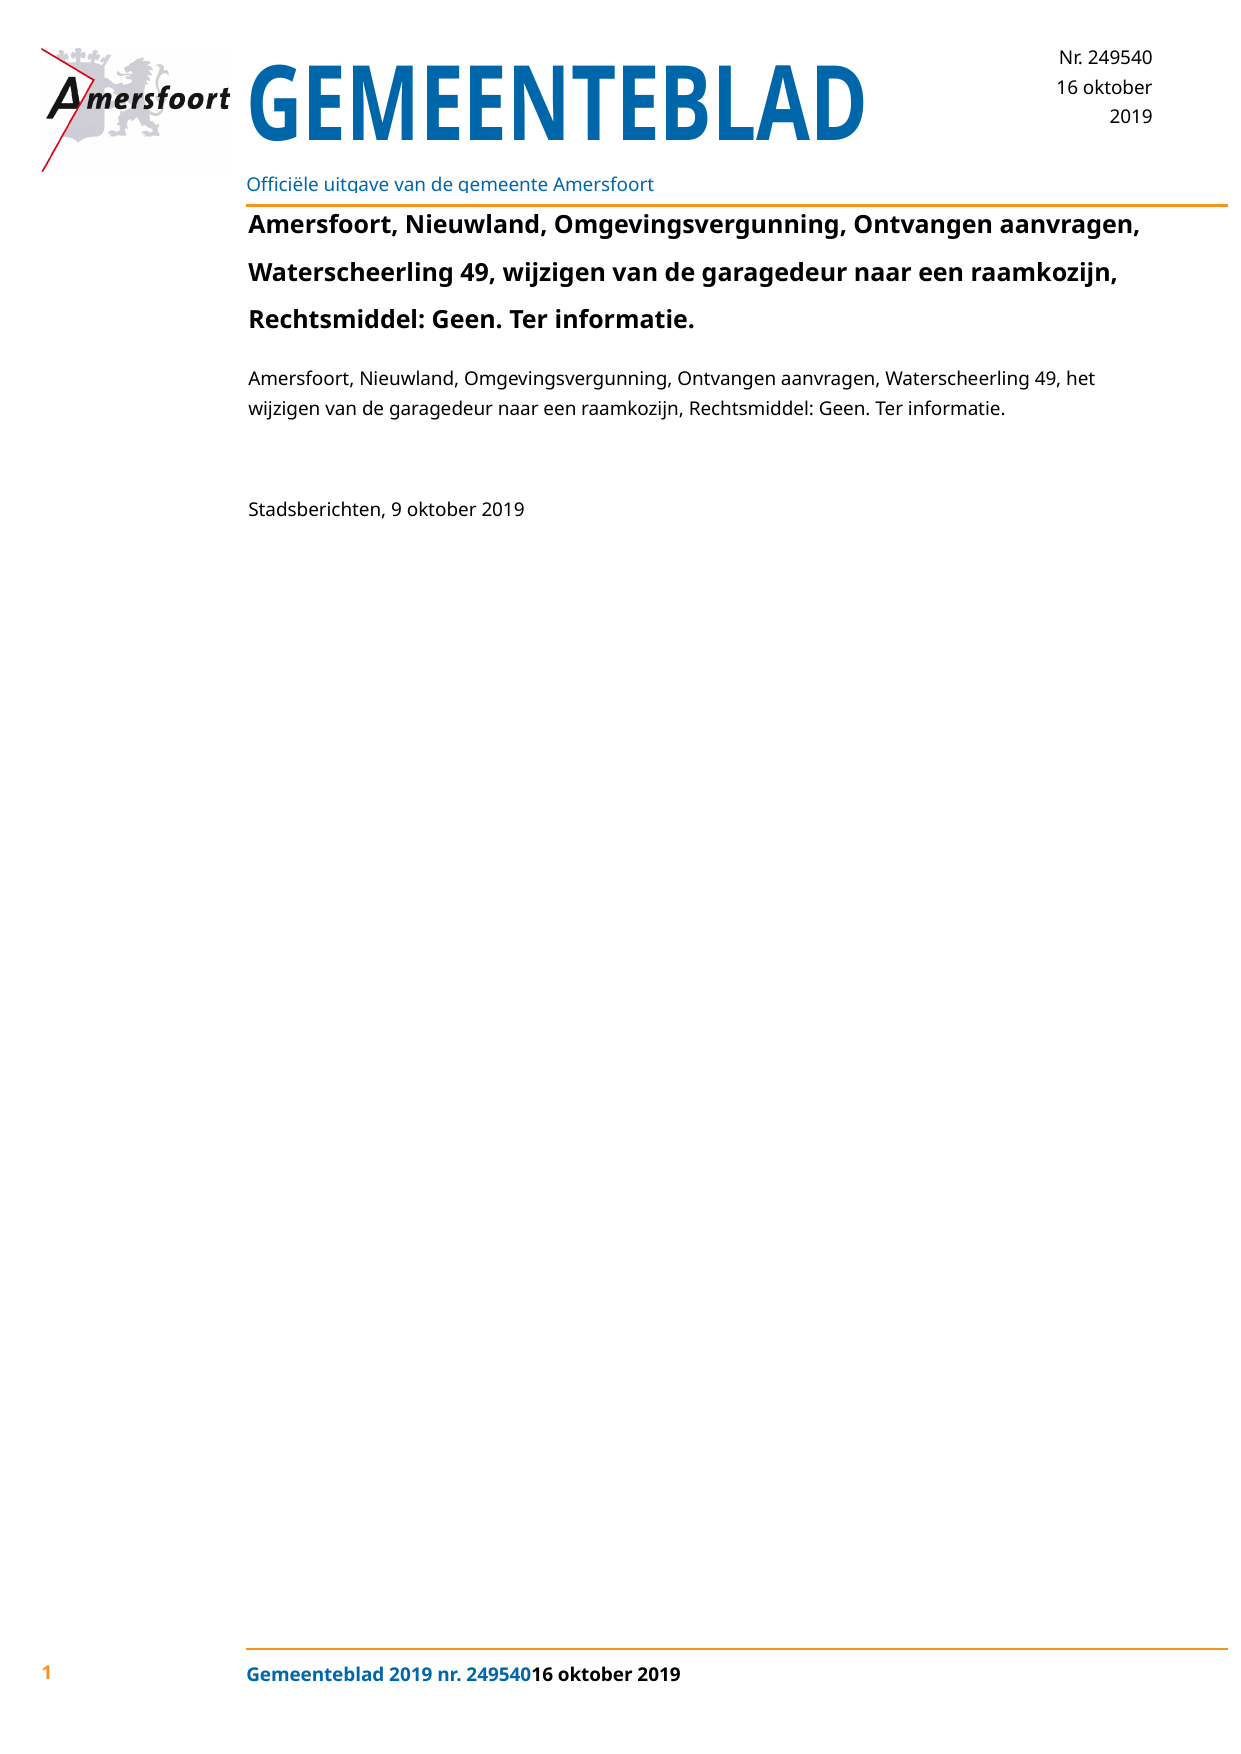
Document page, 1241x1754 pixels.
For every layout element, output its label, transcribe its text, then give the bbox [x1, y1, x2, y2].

text Amersfoort, Nieuwland, Omgevingsvergunning, Ontvangen aanvragen, Waterscheerling 49, wijzigen van de garagedeur naar een raamkozijn, Rechtsmiddel: Geen. Ter informatie. [248, 207, 1152, 336]
text Amersfoort, Nieuwland, Omgevingsvergunning, Ontvangen aanvragen, Waterscheerling 49, het wijzigen van de garagedeur naar een raamkozijn, Rechtsmiddel: Geen. Ter informatie. [248, 366, 1152, 421]
text Stadsberichten, 9 oktober 2019 [248, 496, 1152, 522]
picture [41, 47, 231, 172]
